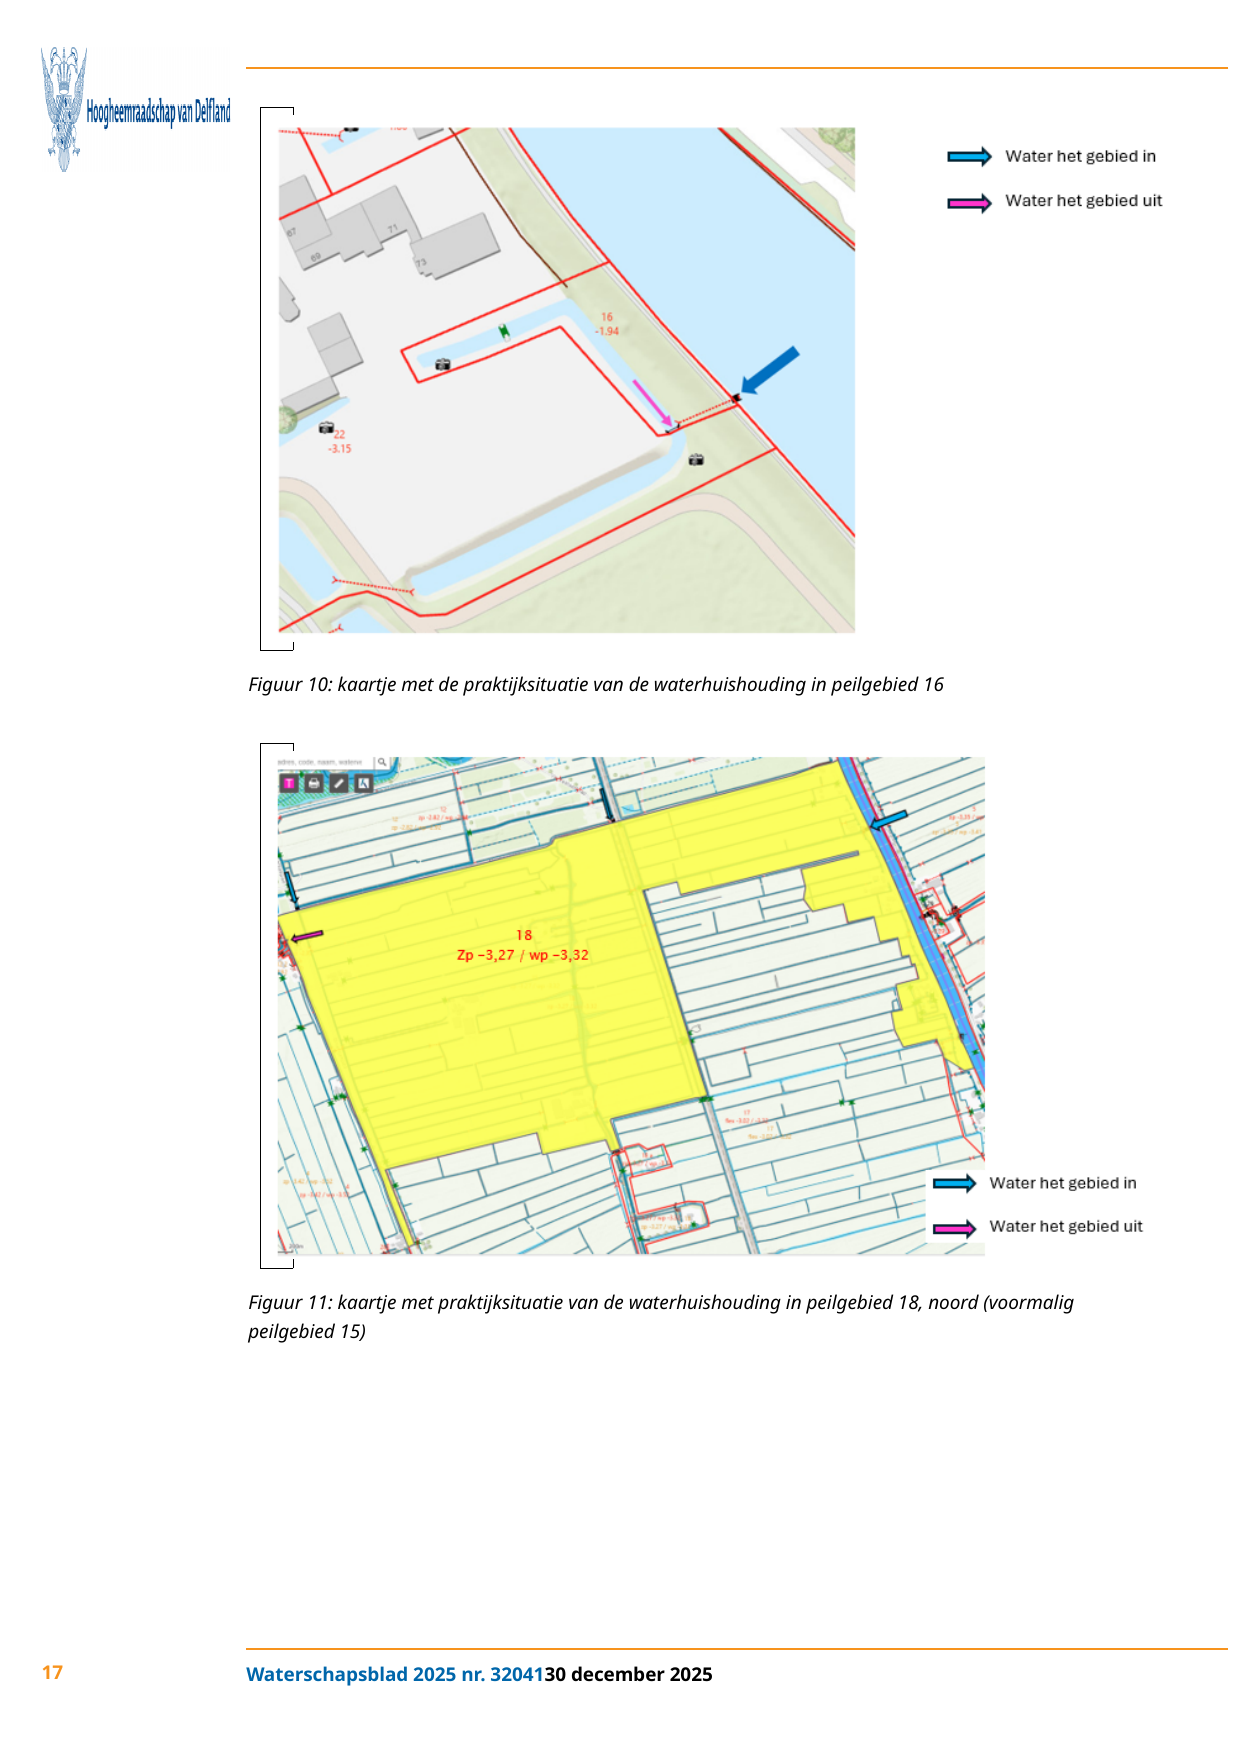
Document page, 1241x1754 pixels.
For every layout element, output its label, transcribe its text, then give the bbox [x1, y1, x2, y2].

picture [268, 751, 1173, 1259]
picture [268, 115, 1173, 642]
picture [41, 47, 231, 172]
text Figuur 11: kaartje met praktijksituatie van de waterhuishouding in peilgebied 18, noord (voormalig peilgebied 15) [248, 1289, 1152, 1344]
text Figuur 10: kaartje met de praktijksituatie van de waterhuishouding in peilgebied 16 [248, 671, 1152, 697]
